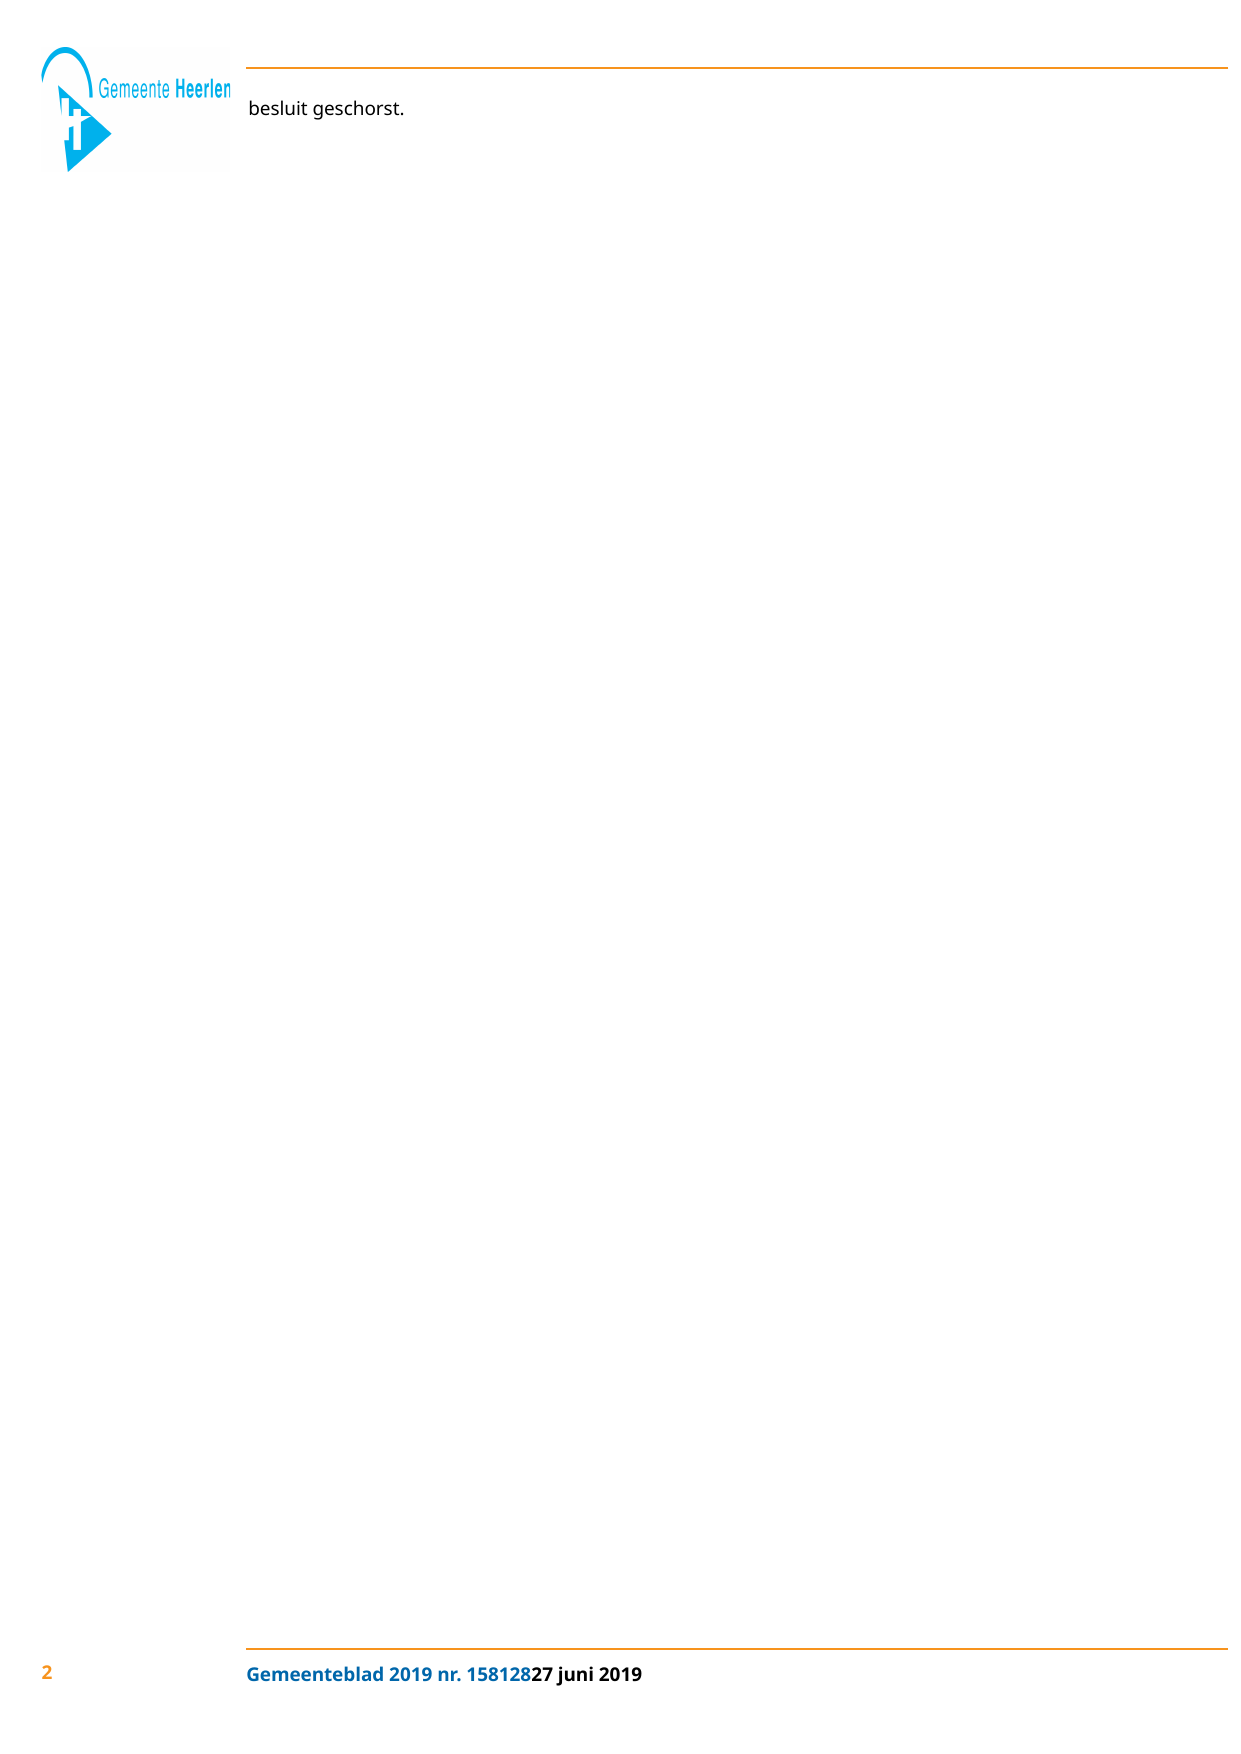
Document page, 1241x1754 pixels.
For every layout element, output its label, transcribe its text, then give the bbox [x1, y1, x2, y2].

picture [41, 47, 231, 172]
text besluit geschorst. [248, 95, 1152, 121]
picture [41, 47, 58, 70]
